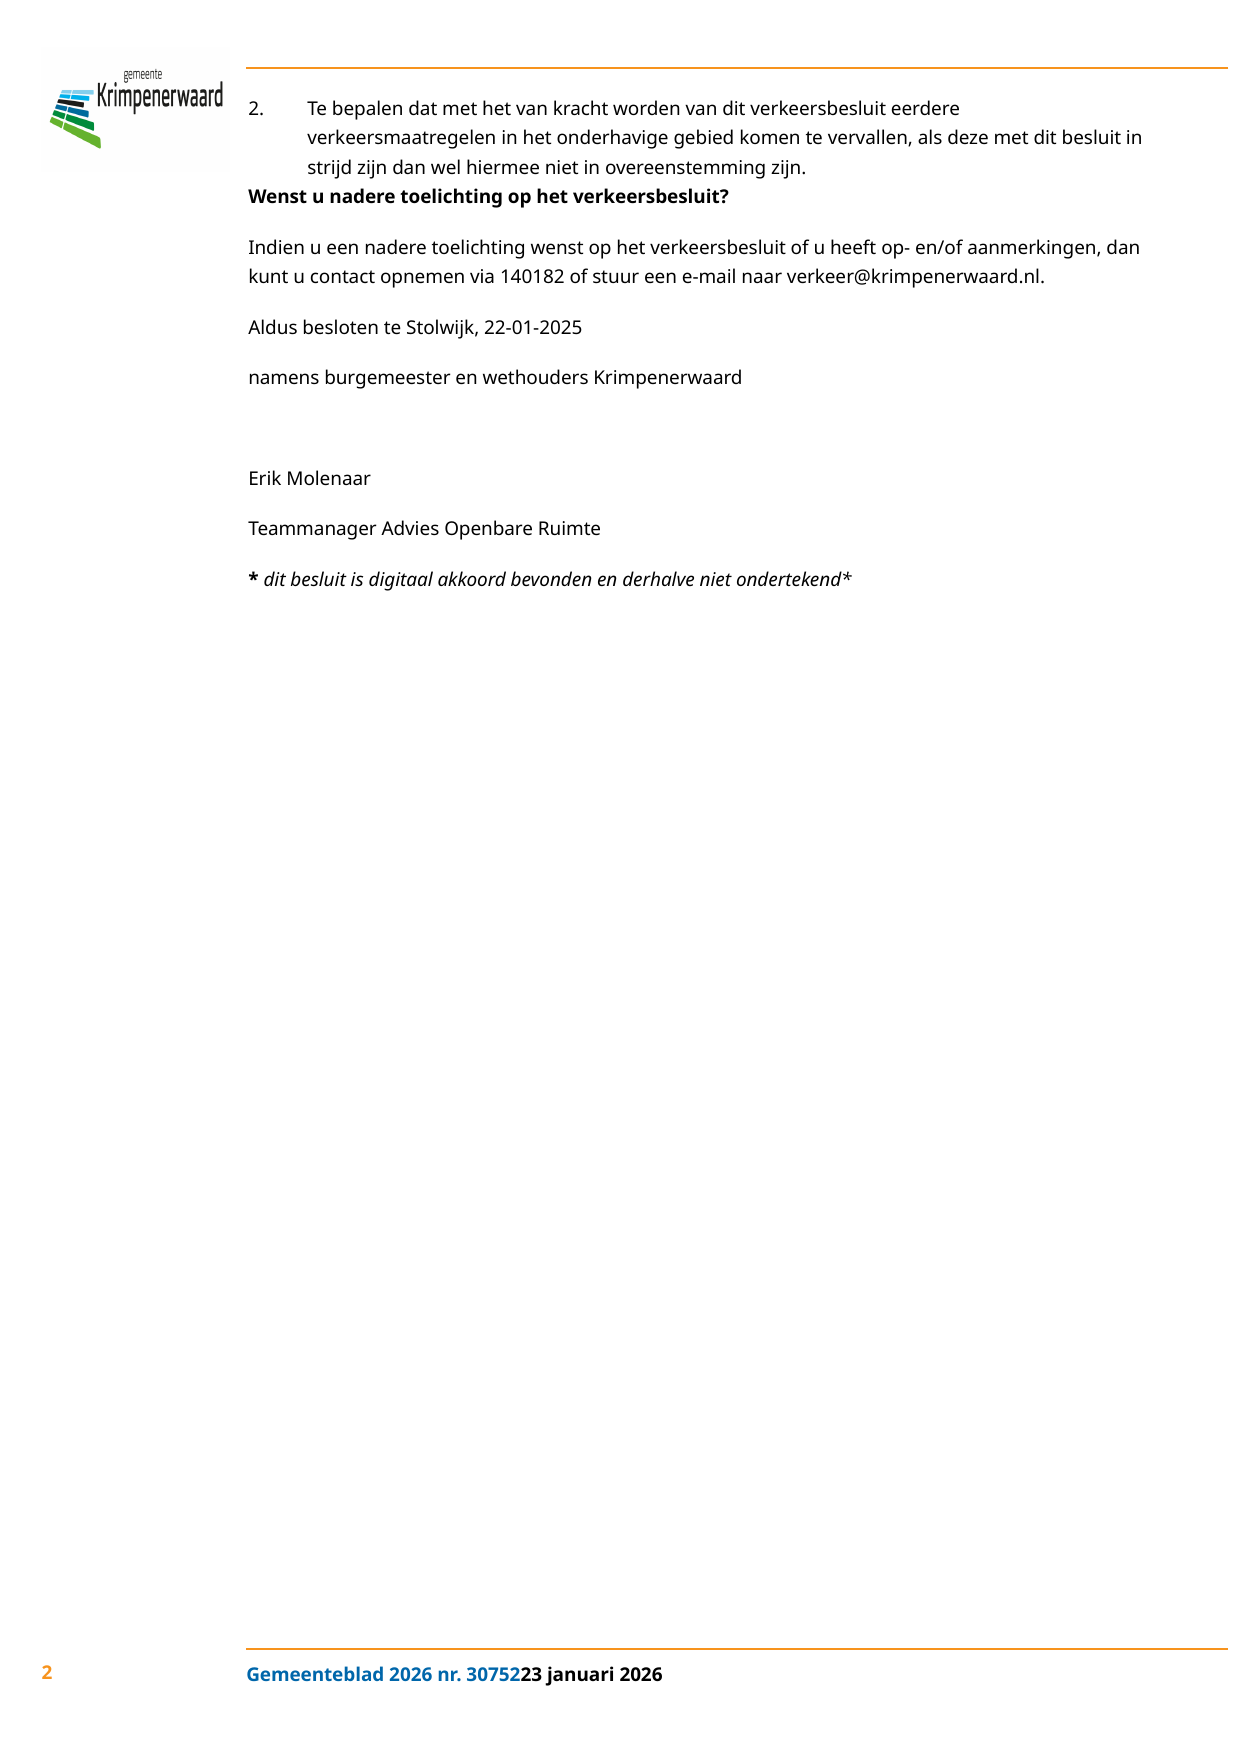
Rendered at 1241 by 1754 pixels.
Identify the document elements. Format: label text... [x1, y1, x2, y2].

text Wenst u nadere toelichting op het verkeersbesluit? [248, 183, 1152, 209]
text Erik Molenaar [248, 465, 1152, 491]
text namens burgemeester en wethouders Krimpenerwaard [248, 364, 1152, 390]
text * dit besluit is digitaal akkoord bevonden en derhalve niet ondertekend* [248, 566, 1152, 592]
picture [41, 47, 231, 172]
text Teammanager Advies Openbare Ruimte [248, 516, 1152, 541]
list Te bepalen dat met het van kracht worden van dit verkeersbesluit eerdere verkeersmaatregelen in het onderhavige gebied komen te vervallen, als deze met dit besluit in strijd zijn dan wel hiermee niet in overeenstemming zijn. [248, 95, 1152, 180]
text Indien u een nadere toelichting wenst op het verkeersbesluit of u heeft op- en/of aanmerkingen, dan kunt u contact opnemen via 140182 of stuur een e-mail naar verkeer@krimpenerwaard.nl. [248, 234, 1152, 289]
text Aldus besloten te Stolwijk, 22-01-2025 [248, 314, 1152, 340]
